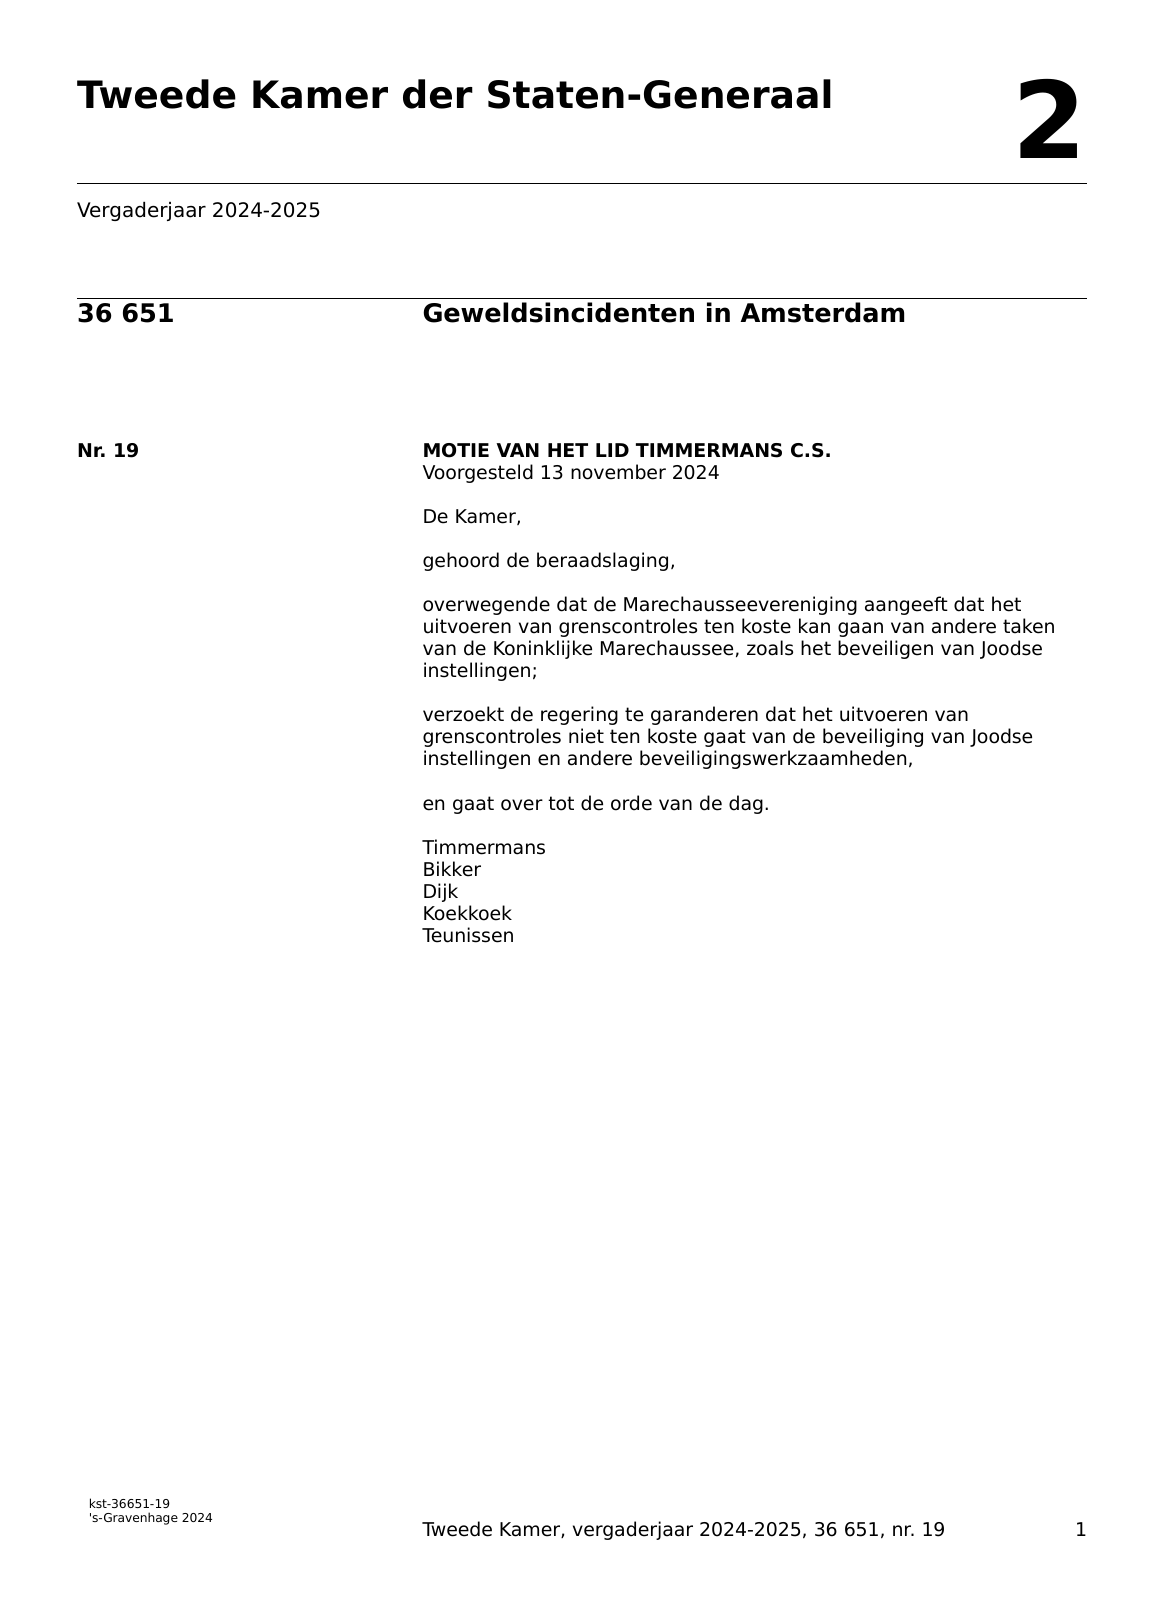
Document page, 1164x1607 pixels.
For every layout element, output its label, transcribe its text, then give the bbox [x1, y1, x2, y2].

text Timmermans [422, 837, 1087, 858]
table_cell Vergaderjaar 2024-2025 [77, 184, 1087, 298]
text Dijk [422, 881, 1087, 902]
text 's-Gravenhage 2024 [88, 1511, 323, 1525]
text kst-36651-19 [88, 1497, 323, 1511]
table_header Tweede Kamer der Staten-Generaal [77, 59, 886, 183]
subtitle Nr. 19 MOTIE VAN HET LID TIMMERMANS C.S. [77, 440, 1087, 462]
table_header 2 [886, 59, 1087, 183]
text gehoord de beraadslaging, [422, 550, 1087, 572]
text Koekkoek [422, 902, 1087, 924]
text en gaat over tot de orde van de dag. [422, 792, 1087, 814]
text Teunissen [422, 924, 1087, 946]
text overwegende dat de Marechausseevereniging aangeeft dat het uitvoeren van grenscontroles ten koste kan gaan van andere taken van de Koninklijke Marechaussee, zoals het beveiligen van Joodse instellingen; [422, 594, 1087, 682]
subtitle 36 651 Geweldsincidenten in Amsterdam [77, 299, 1087, 329]
text Bikker [422, 858, 1087, 881]
text De Kamer, [422, 506, 1087, 528]
text verzoekt de regering te garanderen dat het uitvoeren van grenscontroles niet ten koste gaat van de beveiliging van Joodse instellingen en andere beveiligingswerkzaamheden, [422, 704, 1087, 770]
text Voorgesteld 13 november 2024 [422, 462, 1087, 484]
